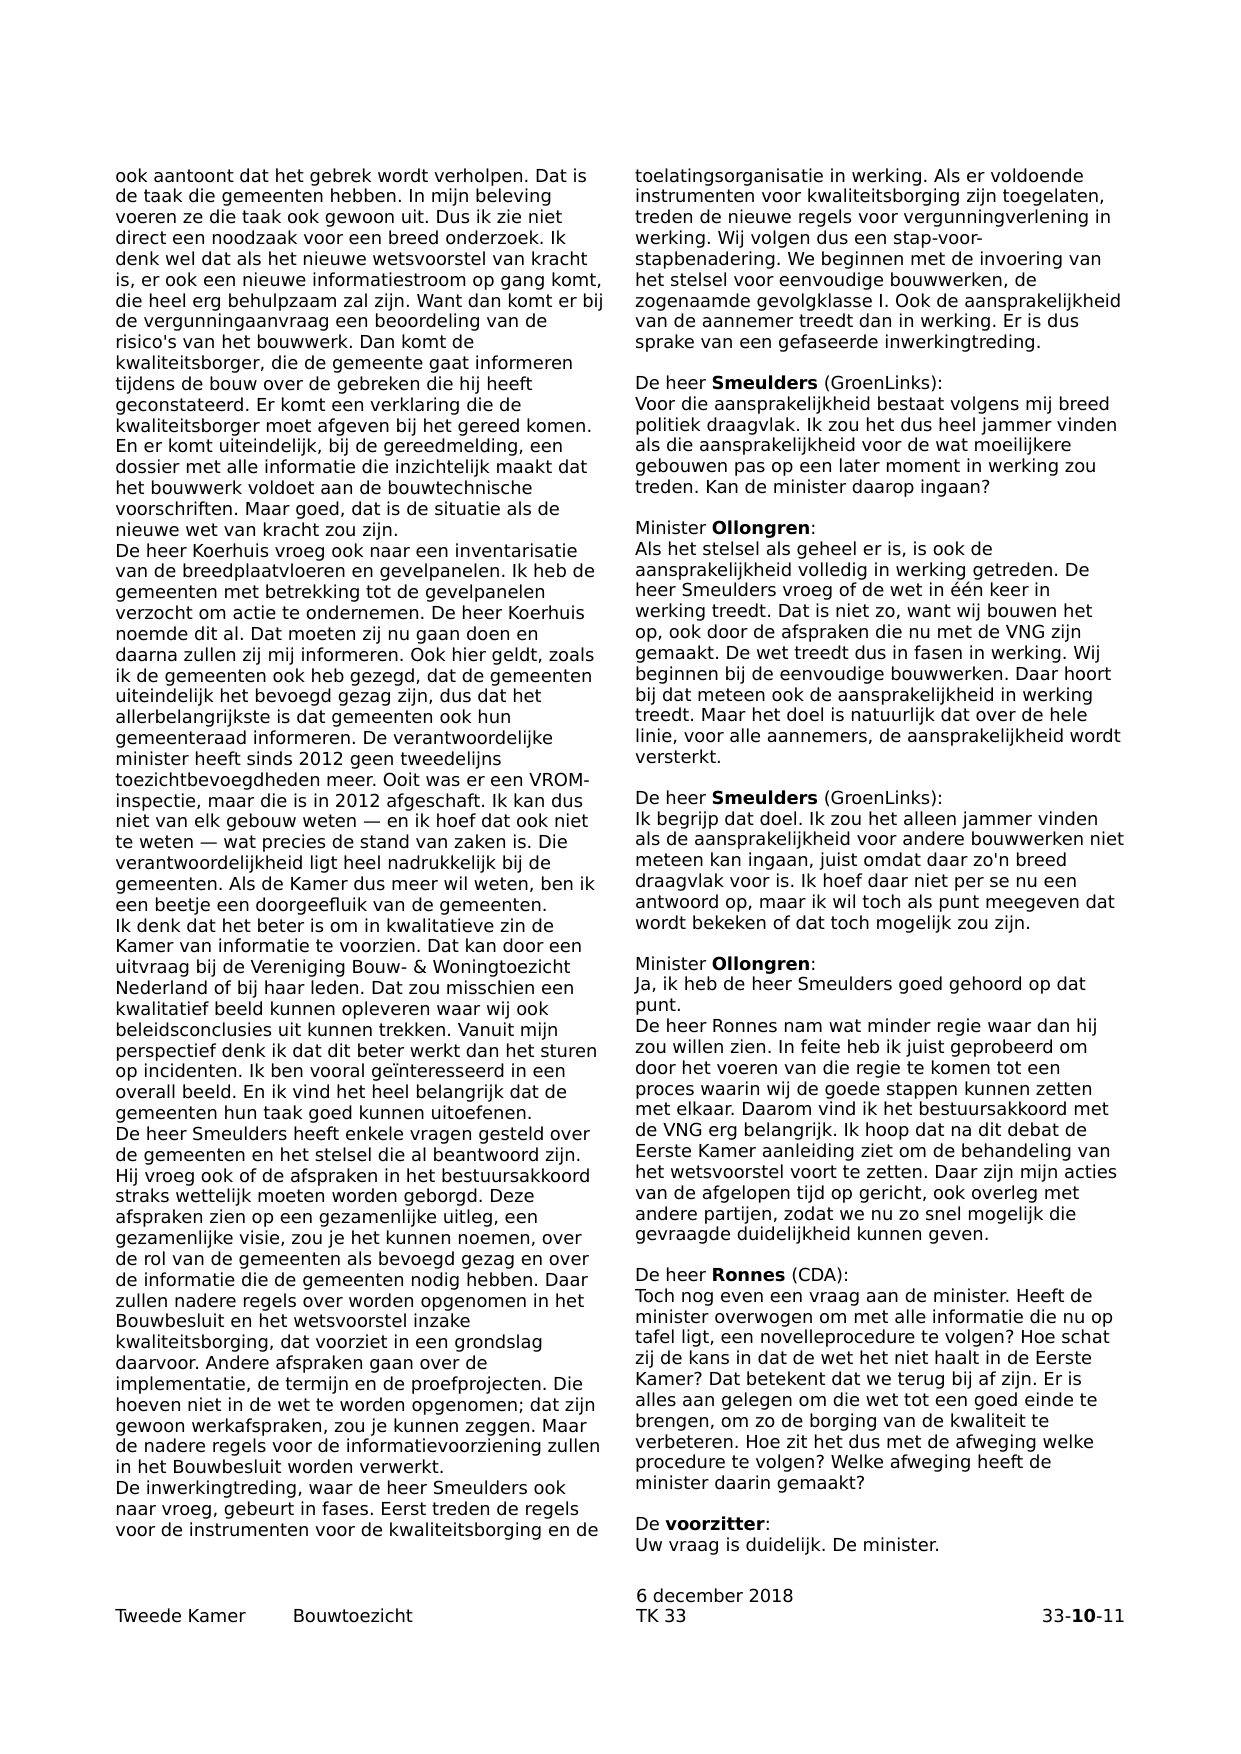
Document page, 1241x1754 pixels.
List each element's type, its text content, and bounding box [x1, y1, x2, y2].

text Minister Ollongren: [635, 953, 1125, 974]
text De heer Koerhuis vroeg ook naar een inventarisatie van de breedplaatvloeren en gevelpanelen. Ik heb de gemeenten met betrekking tot de gevelpanelen verzocht om actie te ondernemen. De heer Koerhuis noemde dit al. Dat moeten zij nu gaan doen en daarna zullen zij mij informeren. Ook hier geldt, zoals ik de gemeenten ook heb gezegd, dat de gemeenten uiteindelijk het bevoegd gezag zijn, dus dat het allerbelangrijkste is dat gemeenten ook hun gemeenteraad informeren. De verantwoordelijke minister heeft sinds 2012 geen tweedelijns toezichtbevoegdheden meer. Ooit was er een VROM-inspectie, maar die is in 2012 afgeschaft. Ik kan dus niet van elk gebouw weten — en ik hoef dat ook niet te weten — wat precies de stand van zaken is. Die verantwoordelijkheid ligt heel nadrukkelijk bij de gemeenten. Als de Kamer dus meer wil weten, ben ik een beetje een doorgeefluik van de gemeenten. [115, 540, 605, 915]
text De heer Ronnes (CDA): [635, 1265, 1125, 1286]
text Toch nog even een vraag aan de minister. Heeft de minister overwogen om met alle informatie die nu op tafel ligt, een novelleprocedure te volgen? Hoe schat zij de kans in dat de wet het niet haalt in de Eerste Kamer? Dat betekent dat we terug bij af zijn. Er is alles aan gelegen om die wet tot een goed einde te brengen, om zo de borging van de kwaliteit te verbeteren. Hoe zit het dus met de afweging welke procedure te volgen? Welke afweging heeft de minister daarin gemaakt? [635, 1286, 1125, 1494]
text Als het stelsel als geheel er is, is ook de aansprakelijkheid volledig in werking getreden. De heer Smeulders vroeg of de wet in één keer in werking treedt. Dat is niet zo, want wij bouwen het op, ook door de afspraken die nu met de VNG zijn gemaakt. De wet treedt dus in fasen in werking. Wij beginnen bij de eenvoudige bouwwerken. Daar hoort bij dat meteen ook de aansprakelijkheid in werking treedt. Maar het doel is natuurlijk dat over de hele linie, voor alle aannemers, de aansprakelijkheid wordt versterkt. [635, 538, 1125, 768]
text De heer Smeulders heeft enkele vragen gesteld over de gemeenten en het stelsel die al beantwoord zijn. Hij vroeg ook of de afspraken in het bestuursakkoord straks wettelijk moeten worden geborgd. Deze afspraken zien op een gezamenlijke uitleg, een gezamenlijke visie, zou je het kunnen noemen, over de rol van de gemeenten als bevoegd gezag en over de informatie die de gemeenten nodig hebben. Daar zullen nadere regels over worden opgenomen in het Bouwbesluit en het wetsvoorstel inzake kwaliteitsborging, dat voorziet in een grondslag daarvoor. Andere afspraken gaan over de implementatie, de termijn en de proefprojecten. Die hoeven niet in de wet te worden opgenomen; dat zijn gewoon werkafspraken, zou je kunnen zeggen. Maar de nadere regels voor de informatievoorziening zullen in het Bouwbesluit worden verwerkt. [115, 1124, 605, 1478]
text Minister Ollongren: [635, 518, 1125, 538]
text De inwerkingtreding, waar de heer Smeulders ook naar vroeg, gebeurt in fases. Eerst treden de regels voor de instrumenten voor de kwaliteitsborging en de [115, 1478, 605, 1540]
text De heer Smeulders (GroenLinks): [635, 373, 1125, 393]
text Ik begrijp dat doel. Ik zou het alleen jammer vinden als de aansprakelijkheid voor andere bouwwerken niet meteen kan ingaan, juist omdat daar zo'n breed draagvlak voor is. Ik hoef daar niet per se nu een antwoord op, maar ik wil toch als punt meegeven dat wordt bekeken of dat toch mogelijk zou zijn. [635, 808, 1125, 933]
text De heer Ronnes nam wat minder regie waar dan hij zou willen zien. In feite heb ik juist geprobeerd om door het voeren van die regie te komen tot een proces waarin wij de goede stappen kunnen zetten met elkaar. Daarom vind ik het bestuursakkoord met de VNG erg belangrijk. Ik hoop dat na dit debat de Eerste Kamer aanleiding ziet om de behandeling van het wetsvoorstel voort te zetten. Daar zijn mijn acties van de afgelopen tijd op gericht, ook overleg met andere partijen, zodat we nu zo snel mogelijk die gevraagde duidelijkheid kunnen geven. [635, 1016, 1125, 1245]
text De voorzitter: [635, 1514, 1125, 1535]
text De heer Smeulders (GroenLinks): [635, 788, 1125, 808]
text Ja, ik heb de heer Smeulders goed gehoord op dat punt. [635, 974, 1125, 1016]
text toelatingsorganisatie in werking. Als er voldoende instrumenten voor kwaliteitsborging zijn toegelaten, treden de nieuwe regels voor vergunningverlening in werking. Wij volgen dus een stap-voor-stapbenadering. We beginnen met de invoering van het stelsel voor eenvoudige bouwwerken, de zogenaamde gevolgklasse I. Ook de aansprakelijkheid van de aannemer treedt dan in werking. Er is dus sprake van een gefaseerde inwerkingtreding. [635, 165, 1125, 353]
text Ik denk dat het beter is om in kwalitatieve zin de Kamer van informatie te voorzien. Dat kan door een uitvraag bij de Vereniging Bouw- & Woningtoezicht Nederland of bij haar leden. Dat zou misschien een kwalitatief beeld kunnen opleveren waar wij ook beleidsconclusies uit kunnen trekken. Vanuit mijn perspectief denk ik dat dit beter werkt dan het sturen op incidenten. Ik ben vooral geïnteresseerd in een overall beeld. En ik vind het heel belangrijk dat de gemeenten hun taak goed kunnen uitoefenen. [115, 915, 605, 1124]
text Voor die aansprakelijkheid bestaat volgens mij breed politiek draagvlak. Ik zou het dus heel jammer vinden als die aansprakelijkheid voor de wat moeilijkere gebouwen pas op een later moment in werking zou treden. Kan de minister daarop ingaan? [635, 393, 1125, 498]
text ook aantoont dat het gebrek wordt verholpen. Dat is de taak die gemeenten hebben. In mijn beleving voeren ze die taak ook gewoon uit. Dus ik zie niet direct een noodzaak voor een breed onderzoek. Ik denk wel dat als het nieuwe wetsvoorstel van kracht is, er ook een nieuwe informatiestroom op gang komt, die heel erg behulpzaam zal zijn. Want dan komt er bij de vergunningaanvraag een beoordeling van de risico's van het bouwwerk. Dan komt de kwaliteitsborger, die de gemeente gaat informeren tijdens de bouw over de gebreken die hij heeft geconstateerd. Er komt een verklaring die de kwaliteitsborger moet afgeven bij het gereed komen. En er komt uiteindelijk, bij de gereedmelding, een dossier met alle informatie die inzichtelijk maakt dat het bouwwerk voldoet aan de bouwtechnische voorschriften. Maar goed, dat is de situatie als de nieuwe wet van kracht zou zijn. [115, 165, 605, 540]
text Uw vraag is duidelijk. De minister. [635, 1535, 1125, 1556]
